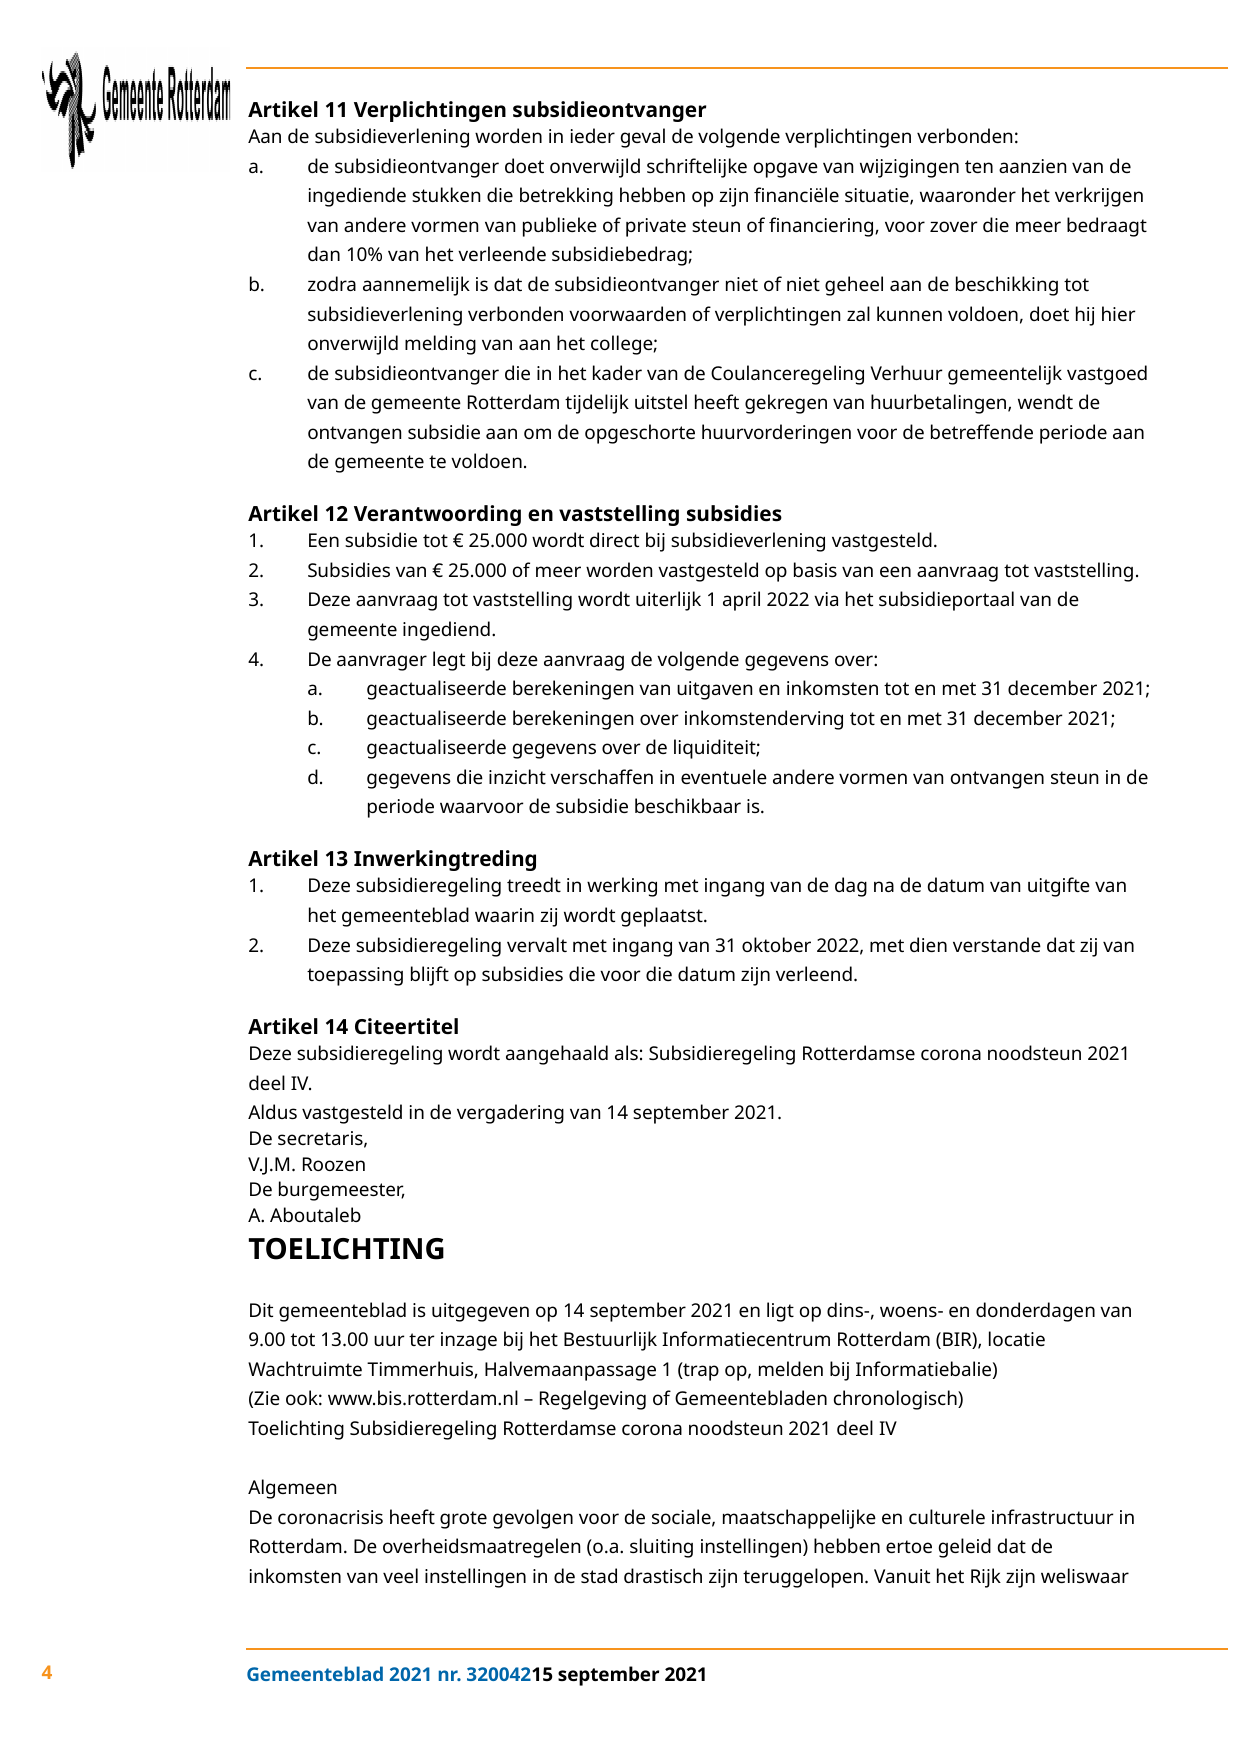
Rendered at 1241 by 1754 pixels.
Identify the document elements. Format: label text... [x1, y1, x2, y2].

list Deze subsidieregeling vervalt met ingang van 31 oktober 2022, met dien verstande dat zij van toepassing blijft op subsidies die voor die datum zijn verleend. [248, 932, 1152, 987]
text A. Aboutaleb [248, 1202, 1152, 1228]
list Deze aanvraag tot vaststelling wordt uiterlijk 1 april 2022 via het subsidieportaal van de gemeente ingediend. [248, 587, 1152, 642]
text Dit gemeenteblad is uitgegeven op 14 september 2021 en ligt op dins-, woens- en donderdagen van 9.00 tot 13.00 uur ter inzage bij het Bestuurlijk Informatiecentrum Rotterdam (BIR), locatie Wachtruimte Timmerhuis, Halvemaanpassage 1 (trap op, melden bij Informatiebalie) [248, 1297, 1152, 1382]
text Aan de subsidieverlening worden in ieder geval de volgende verplichtingen verbonden: [248, 123, 1152, 149]
list zodra aannemelijk is dat de subsidieontvanger niet of niet geheel aan de beschikking tot subsidieverlening verbonden voorwaarden of verplichtingen zal kunnen voldoen, doet hij hier onverwijld melding van aan het college; [248, 271, 1152, 356]
text De burgemeester, [248, 1177, 1152, 1202]
picture [41, 47, 231, 172]
text (Zie ook: www.bis.rotterdam.nl – Regelgeving of Gemeentebladen chronologisch) [248, 1386, 1152, 1411]
list De aanvrager legt bij deze aanvraag de volgende gegevens over: [248, 646, 1152, 672]
list Subsidies van € 25.000 of meer worden vastgesteld op basis van een aanvraag tot vaststelling. [248, 557, 1152, 583]
text Aldus vastgesteld in de vergadering van 14 september 2021. [248, 1099, 1152, 1125]
list Deze subsidieregeling treedt in werking met ingang van de dag na de datum van uitgifte van het gemeenteblad waarin zij wordt geplaatst. [248, 873, 1152, 928]
text De secretaris, [248, 1125, 1152, 1151]
text V.J.M. Roozen [248, 1151, 1152, 1177]
text Artikel 11 Verplichtingen subsidieontvanger [248, 95, 1152, 123]
list geactualiseerde gegevens over de liquiditeit; [307, 734, 1152, 760]
text Deze subsidieregeling wordt aangehaald als: Subsidieregeling Rotterdamse corona noodsteun 2021 deel IV. [248, 1040, 1152, 1096]
text TOELICHTING [248, 1228, 1152, 1268]
text Artikel 13 Inwerkingtreding [248, 844, 1152, 873]
text Artikel 14 Citeertitel [248, 1012, 1152, 1040]
text De coronacrisis heeft grote gevolgen voor de sociale, maatschappelijke en culturele infrastructuur in Rotterdam. De overheidsmaatregelen (o.a. sluiting instellingen) hebben ertoe geleid dat de inkomsten van veel instellingen in de stad drastisch zijn teruggelopen. Vanuit het Rijk zijn weliswaar [248, 1504, 1152, 1589]
text Artikel 12 Verantwoording en vaststelling subsidies [248, 499, 1152, 527]
list Een subsidie tot € 25.000 wordt direct bij subsidieverlening vastgesteld. [248, 527, 1152, 553]
list de subsidieontvanger doet onverwijld schriftelijke opgave van wijzigingen ten aanzien van de ingediende stukken die betrekking hebben op zijn financiële situatie, waaronder het verkrijgen van andere vormen van publieke of private steun of financiering, voor zover die meer bedraagt dan 10% van het verleende subsidiebedrag; [248, 153, 1152, 267]
list de subsidieontvanger die in het kader van de Coulanceregeling Verhuur gemeentelijk vastgoed van de gemeente Rotterdam tijdelijk uitstel heeft gekregen van huurbetalingen, wendt de ontvangen subsidie aan om de opgeschorte huurvorderingen voor de betreffende periode aan de gemeente te voldoen. [248, 360, 1152, 474]
list geactualiseerde berekeningen van uitgaven en inkomsten tot en met 31 december 2021; [307, 675, 1152, 701]
text Algemeen [248, 1474, 1152, 1500]
list gegevens die inzicht verschaffen in eventuele andere vormen van ontvangen steun in de periode waarvoor de subsidie beschikbaar is. [307, 764, 1152, 819]
list geactualiseerde berekeningen over inkomstenderving tot en met 31 december 2021; [307, 705, 1152, 731]
text Toelichting Subsidieregeling Rotterdamse corona noodsteun 2021 deel IV [248, 1415, 1152, 1441]
